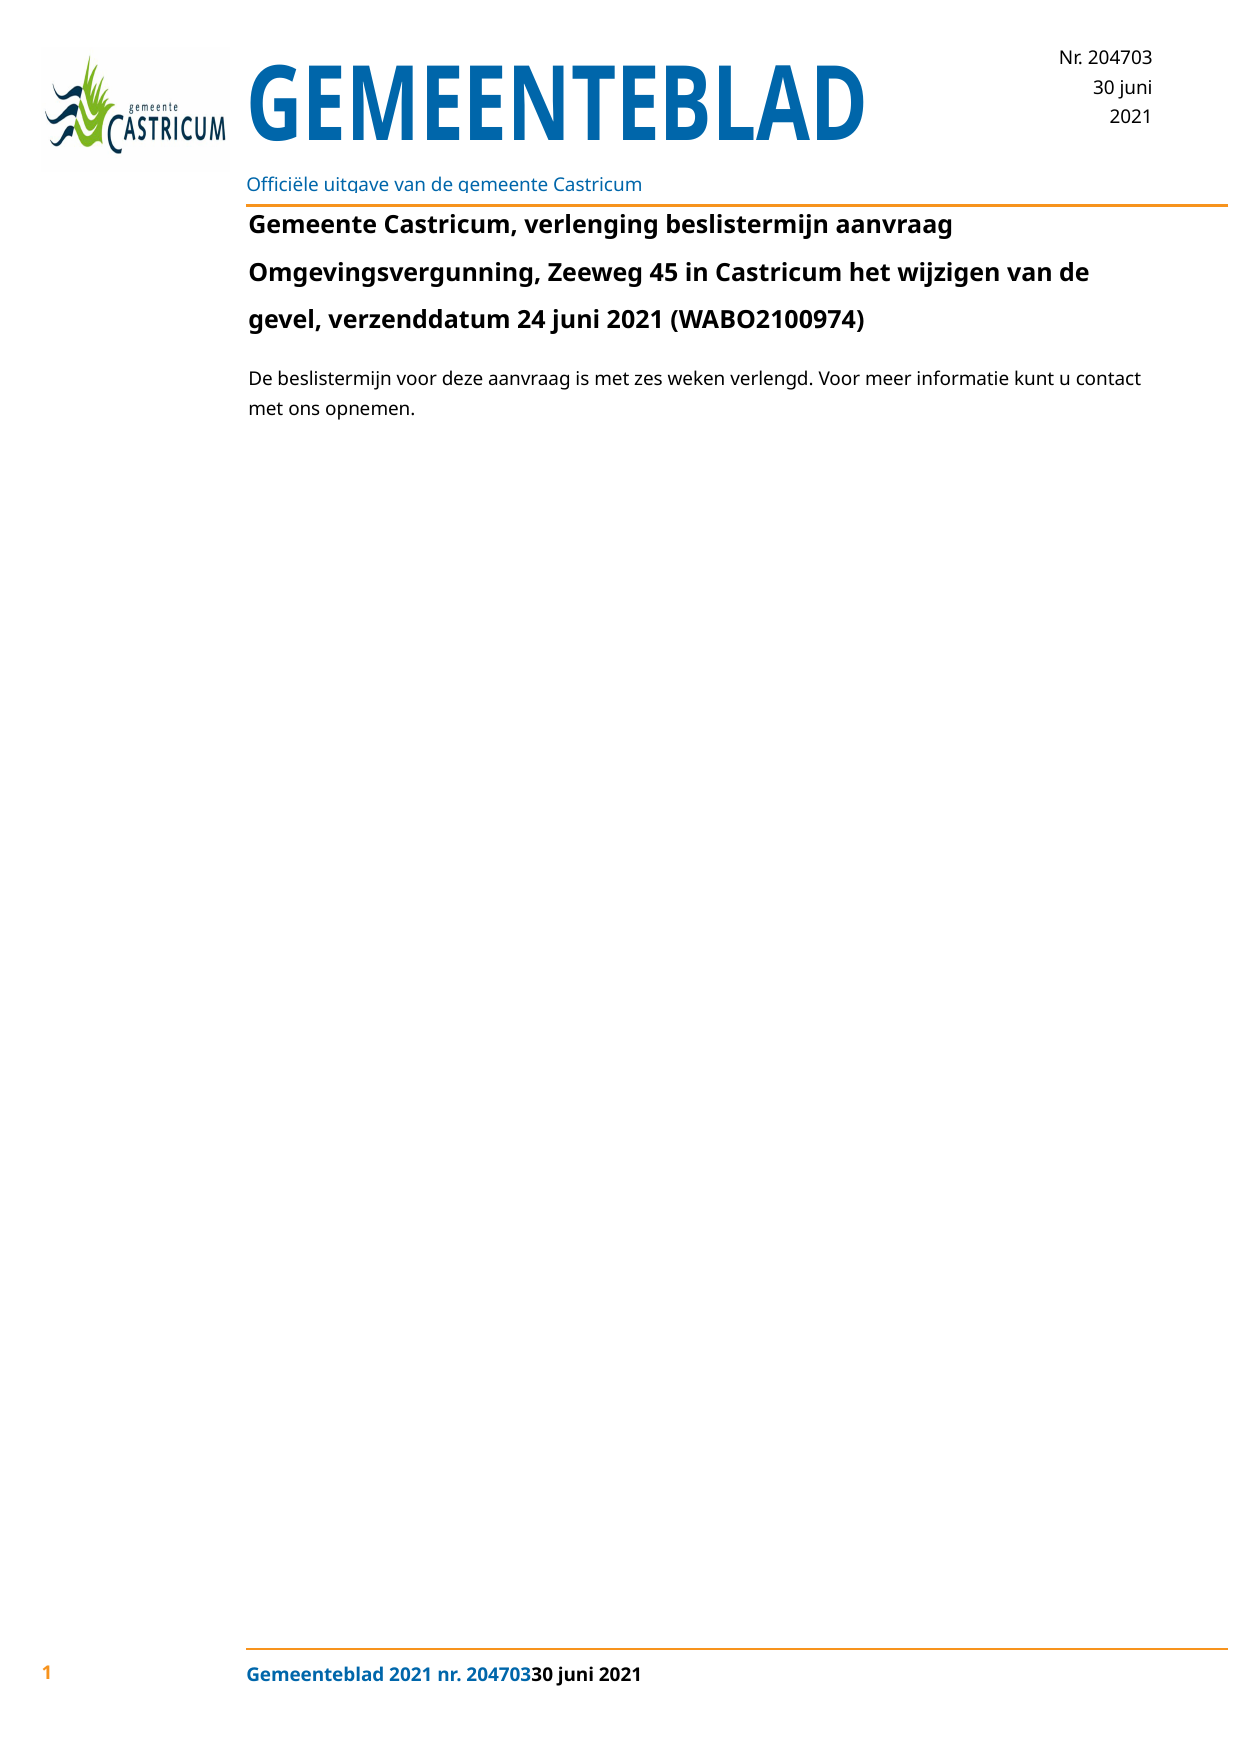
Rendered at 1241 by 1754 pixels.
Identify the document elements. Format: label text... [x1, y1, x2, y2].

text Gemeente Castricum, verlenging beslistermijn aanvraag Omgevingsvergunning, Zeeweg 45 in Castricum het wijzigen van de gevel, verzenddatum 24 juni 2021 (WABO2100974) [248, 207, 1152, 336]
text De beslistermijn voor deze aanvraag is met zes weken verlengd. Voor meer informatie kunt u contact met ons opnemen. [248, 366, 1152, 421]
picture [41, 47, 231, 172]
